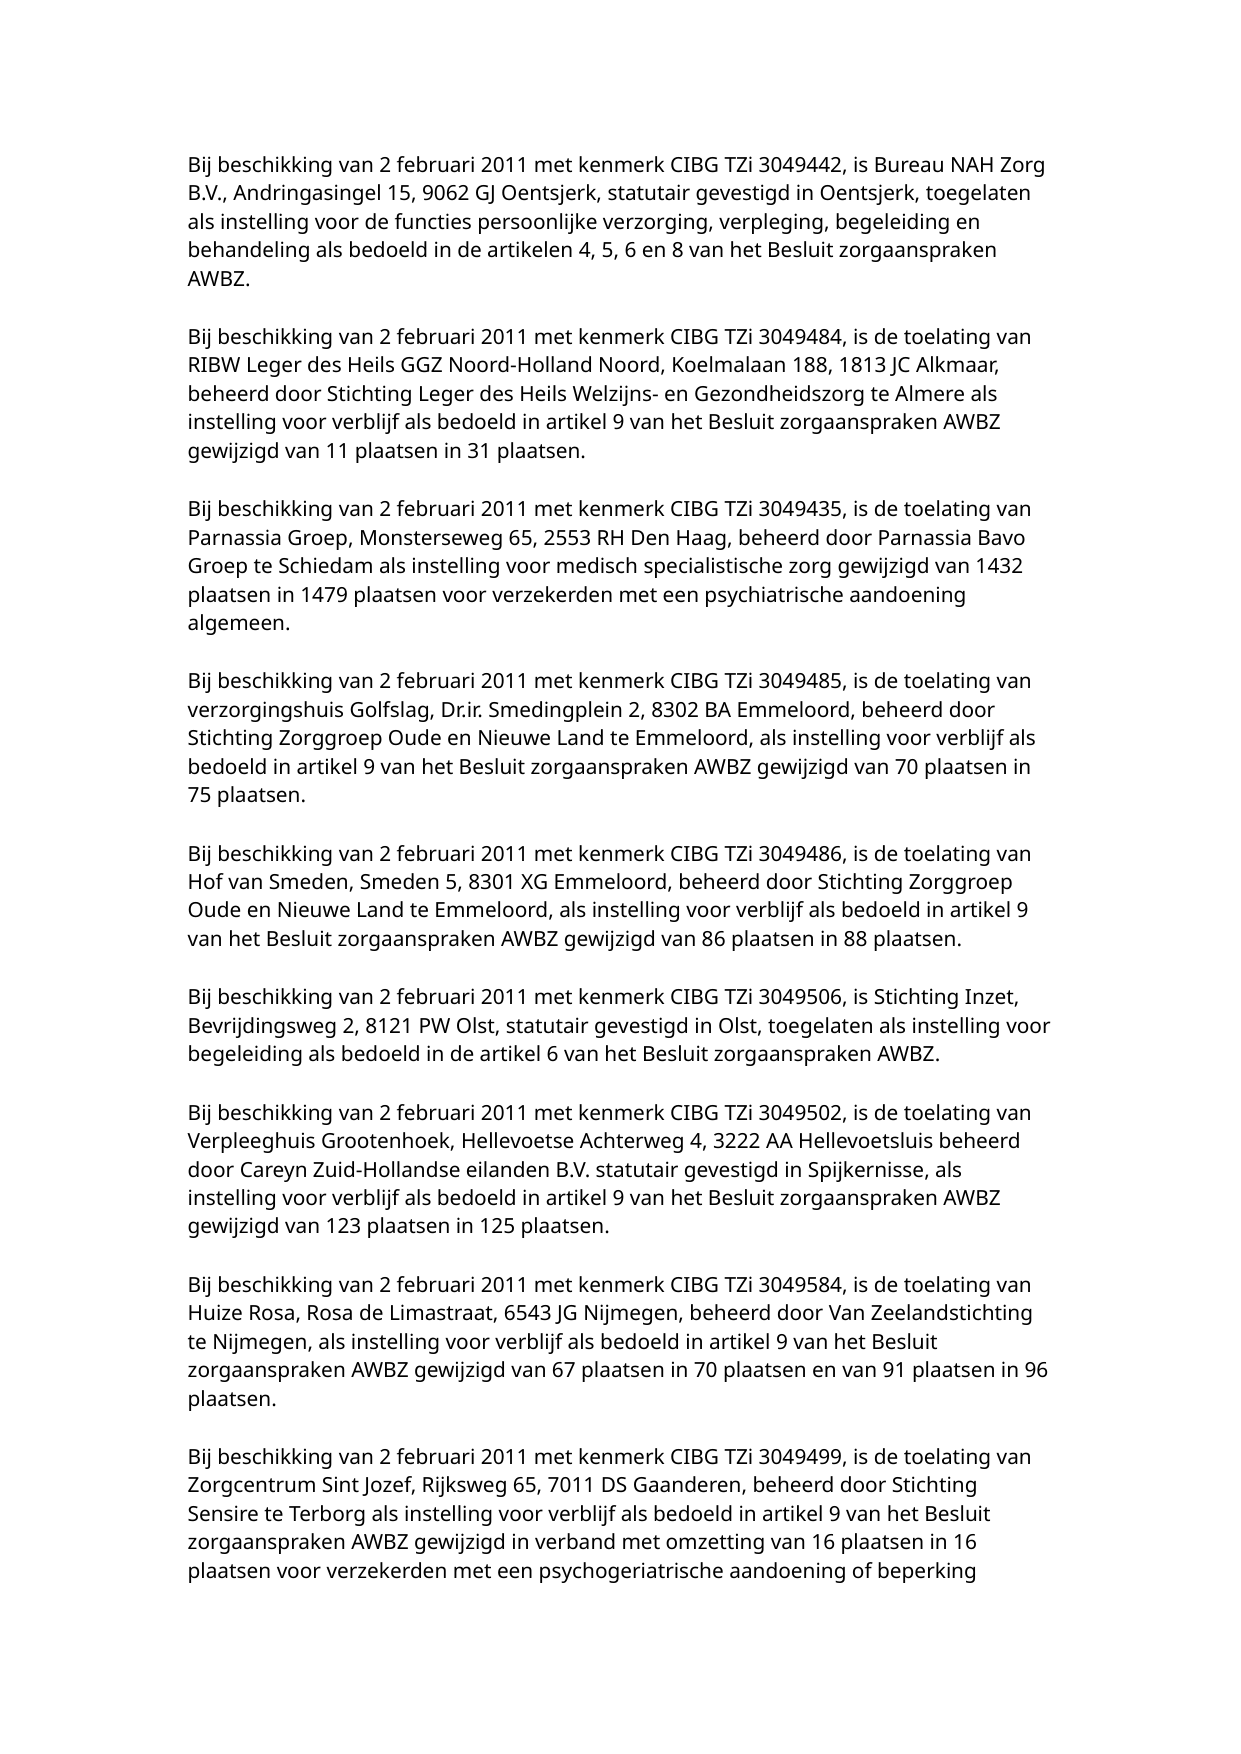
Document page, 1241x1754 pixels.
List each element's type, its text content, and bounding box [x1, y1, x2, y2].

text Bij beschikking van 2 februari 2011 met kenmerk CIBG TZi 3049584, is de toelating van Huize Rosa, Rosa de Limastraat, 6543 JG Nijmegen, beheerd door Van Zeelandstichting te Nijmegen, als instelling voor verblijf als bedoeld in artikel 9 van het Besluit zorgaanspraken AWBZ gewijzigd van 67 plaatsen in 70 plaatsen en van 91 plaatsen in 96 plaatsen. [187, 1270, 1053, 1412]
text Bij beschikking van 2 februari 2011 met kenmerk CIBG TZi 3049484, is de toelating van RIBW Leger des Heils GGZ Noord-Holland Noord, Koelmalaan 188, 1813 JC Alkmaar, beheerd door Stichting Leger des Heils Welzijns- en Gezondheidszorg te Almere als instelling voor verblijf als bedoeld in artikel 9 van het Besluit zorgaanspraken AWBZ gewijzigd van 11 plaatsen in 31 plaatsen. [187, 322, 1053, 464]
text Bij beschikking van 2 februari 2011 met kenmerk CIBG TZi 3049435, is de toelating van Parnassia Groep, Monsterseweg 65, 2553 RH Den Haag, beheerd door Parnassia Bavo Groep te Schiedam als instelling voor medisch specialistische zorg gewijzigd van 1432 plaatsen in 1479 plaatsen voor verzekerden met een psychiatrische aandoening algemeen. [187, 494, 1053, 637]
text Bij beschikking van 2 februari 2011 met kenmerk CIBG TZi 3049502, is de toelating van Verpleeghuis Grootenhoek, Hellevoetse Achterweg 4, 3222 AA Hellevoetsluis beheerd door Careyn Zuid-Hollandse eilanden B.V. statutair gevestigd in Spijkernisse, als instelling voor verblijf als bedoeld in artikel 9 van het Besluit zorgaanspraken AWBZ gewijzigd van 123 plaatsen in 125 plaatsen. [187, 1098, 1053, 1240]
text Bij beschikking van 2 februari 2011 met kenmerk CIBG TZi 3049485, is de toelating van verzorgingshuis Golfslag, Dr.ir. Smedingplein 2, 8302 BA Emmeloord, beheerd door Stichting Zorggroep Oude en Nieuwe Land te Emmeloord, als instelling voor verblijf als bedoeld in artikel 9 van het Besluit zorgaanspraken AWBZ gewijzigd van 70 plaatsen in 75 plaatsen. [187, 667, 1053, 809]
text Bij beschikking van 2 februari 2011 met kenmerk CIBG TZi 3049442, is Bureau NAH Zorg B.V., Andringasingel 15, 9062 GJ Oentsjerk, statutair gevestigd in Oentsjerk, toegelaten als instelling voor de functies persoonlijke verzorging, verpleging, begeleiding en behandeling als bedoeld in de artikelen 4, 5, 6 en 8 van het Besluit zorgaanspraken AWBZ. [187, 150, 1053, 292]
text Bij beschikking van 2 februari 2011 met kenmerk CIBG TZi 3049506, is Stichting Inzet, Bevrijdingsweg 2, 8121 PW Olst, statutair gevestigd in Olst, toegelaten als instelling voor begeleiding als bedoeld in de artikel 6 van het Besluit zorgaanspraken AWBZ. [187, 982, 1053, 1068]
text Bij beschikking van 2 februari 2011 met kenmerk CIBG TZi 3049499, is de toelating van Zorgcentrum Sint Jozef, Rijksweg 65, 7011 DS Gaanderen, beheerd door Stichting Sensire te Terborg als instelling voor verblijf als bedoeld in artikel 9 van het Besluit zorgaanspraken AWBZ gewijzigd in verband met omzetting van 16 plaatsen in 16 plaatsen voor verzekerden met een psychogeriatrische aandoening of beperking [187, 1442, 1053, 1584]
text Bij beschikking van 2 februari 2011 met kenmerk CIBG TZi 3049486, is de toelating van Hof van Smeden, Smeden 5, 8301 XG Emmeloord, beheerd door Stichting Zorggroep Oude en Nieuwe Land te Emmeloord, als instelling voor verblijf als bedoeld in artikel 9 van het Besluit zorgaanspraken AWBZ gewijzigd van 86 plaatsen in 88 plaatsen. [187, 839, 1053, 952]
